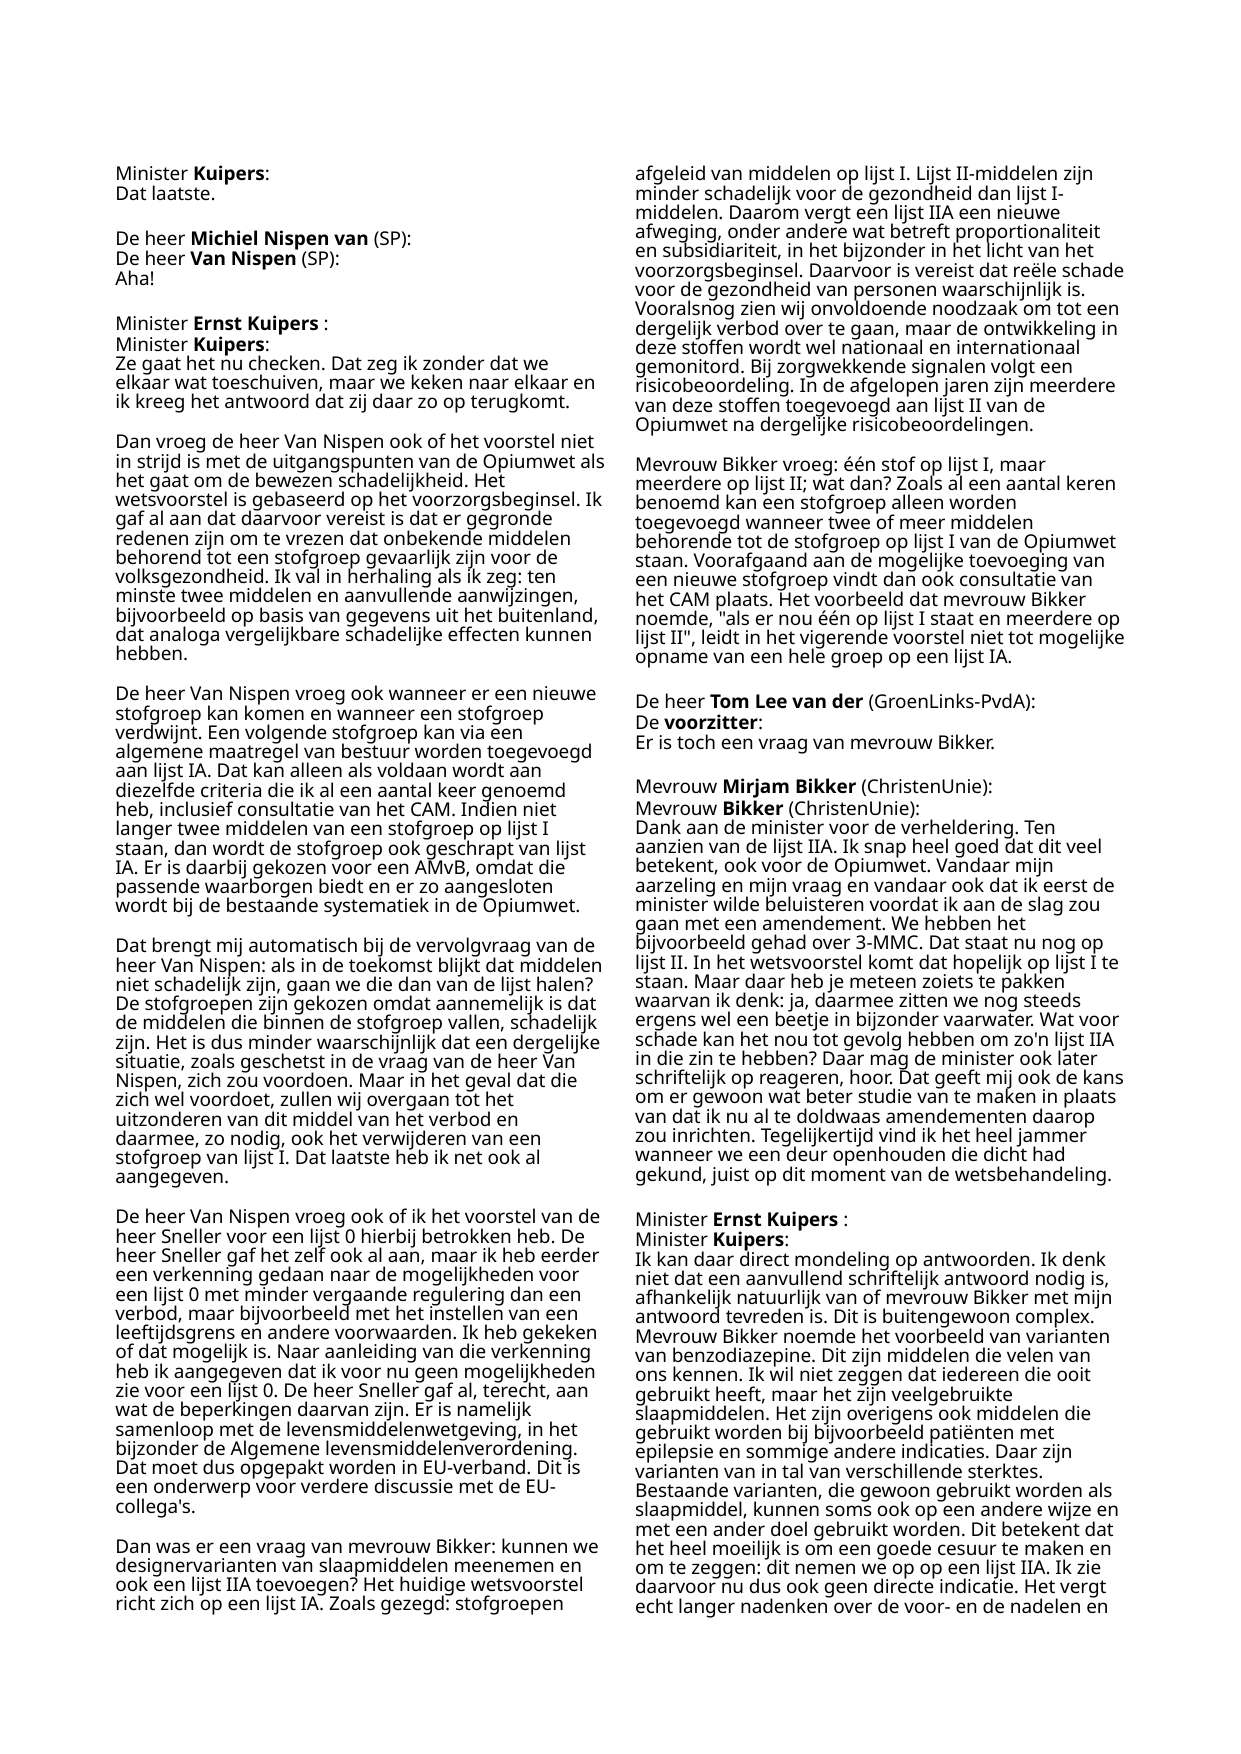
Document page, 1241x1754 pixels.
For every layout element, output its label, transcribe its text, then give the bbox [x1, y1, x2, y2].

text De heer Van Nispen vroeg ook wanneer er een nieuwe stofgroep kan komen en wanneer een stofgroep verdwijnt. Een volgende stofgroep kan via een algemene maatregel van bestuur worden toegevoegd aan lijst IA. Dat kan alleen als voldaan wordt aan diezelfde criteria die ik al een aantal keer genoemd heb, inclusief consultatie van het CAM. Indien niet langer twee middelen van een stofgroep op lijst I staan, dan wordt de stofgroep ook geschrapt van lijst IA. Er is daarbij gekozen voor een AMvB, omdat die passende waarborgen biedt en er zo aangesloten wordt bij de bestaande systematiek in de Opiumwet. [115, 685, 605, 917]
text De voorzitter: [635, 714, 1125, 734]
text Minister Kuipers: [635, 1231, 1125, 1251]
text Mevrouw Mirjam Bikker (ChristenUnie): [635, 774, 1125, 799]
text Dan was er een vraag van mevrouw Bikker: kunnen we designervarianten van slaapmiddelen meenemen en ook een lijst IIA toevoegen? Het huidige wetsvoorstel richt zich op een lijst IA. Zoals gezegd: stofgroepen [115, 1538, 605, 1615]
text Aha! [115, 270, 605, 289]
text Ze gaat het nu checken. Dat zeg ik zonder dat we elkaar wat toeschuiven, maar we keken naar elkaar en ik kreeg het antwoord dat zij daar zo op terugkomt. [115, 355, 605, 413]
text Mevrouw Bikker (ChristenUnie): [635, 799, 1125, 819]
text Minister Kuipers: [115, 165, 605, 184]
text Minister Ernst Kuipers : [635, 1206, 1125, 1231]
text De heer Van Nispen vroeg ook of ik het voorstel van de heer Sneller voor een lijst 0 hierbij betrokken heb. De heer Sneller gaf het zelf ook al aan, maar ik heb eerder een verkenning gedaan naar de mogelijkheden voor een lijst 0 met minder vergaande regulering dan een verbod, maar bijvoorbeeld met het instellen van een leeftijdsgrens en andere voorwaarden. Ik heb gekeken of dat mogelijk is. Naar aanleiding van die verkenning heb ik aangegeven dat ik voor nu geen mogelijkheden zie voor een lijst 0. De heer Sneller gaf al, terecht, aan wat de beperkingen daarvan zijn. Er is namelijk samenloop met de levensmiddelenwetgeving, in het bijzonder de Algemene levensmiddelenverordening. Dat moet dus opgepakt worden in EU-verband. Dit is een onderwerp voor verdere discussie met de EU-collega's. [115, 1208, 605, 1517]
text Dan vroeg de heer Van Nispen ook of het voorstel niet in strijd is met de uitgangspunten van de Opiumwet als het gaat om de bewezen schadelijkheid. Het wetsvoorstel is gebaseerd op het voorzorgsbeginsel. Ik gaf al aan dat daarvoor vereist is dat er gegronde redenen zijn om te vrezen dat onbekende middelen behorend tot een stofgroep gevaarlijk zijn voor de volksgezondheid. Ik val in herhaling als ik zeg: ten minste twee middelen en aanvullende aanwijzingen, bijvoorbeeld op basis van gegevens uit het buitenland, dat analoga vergelijkbare schadelijke effecten kunnen hebben. [115, 433, 605, 664]
text Dat laatste. [115, 184, 605, 204]
text Minister Ernst Kuipers : [115, 310, 605, 336]
text Mevrouw Bikker vroeg: één stof op lijst I, maar meerdere op lijst II; wat dan? Zoals al een aantal keren benoemd kan een stofgroep alleen worden toegevoegd wanneer twee of meer middelen behorende tot de stofgroep op lijst I van de Opiumwet staan. Voorafgaand aan de mogelijke toevoeging van een nieuwe stofgroep vindt dan ook consultatie van het CAM plaats. Het voorbeeld dat mevrouw Bikker noemde, "als er nou één op lijst I staat en meerdere op lijst II", leidt in het vigerende voorstel niet tot mogelijke opname van een hele groep op een lijst IA. [635, 456, 1125, 668]
text De heer Tom Lee van der (GroenLinks-PvdA): [635, 689, 1125, 714]
text afgeleid van middelen op lijst I. Lijst II-middelen zijn minder schadelijk voor de gezondheid dan lijst I-middelen. Daarom vergt een lijst IIA een nieuwe afweging, onder andere wat betreft proportionaliteit en subsidiariteit, in het bijzonder in het licht van het voorzorgsbeginsel. Daarvoor is vereist dat reële schade voor de gezondheid van personen waarschijnlijk is. Vooralsnog zien wij onvoldoende noodzaak om tot een dergelijk verbod over te gaan, maar de ontwikkeling in deze stoffen wordt wel nationaal en internationaal gemonitord. Bij zorgwekkende signalen volgt een risicobeoordeling. In de afgelopen jaren zijn meerdere van deze stoffen toegevoegd aan lijst II van de Opiumwet na dergelijke risicobeoordelingen. [635, 165, 1125, 435]
text Minister Kuipers: [115, 336, 605, 355]
text De heer Van Nispen (SP): [115, 250, 605, 270]
text Dat brengt mij automatisch bij de vervolgvraag van de heer Van Nispen: als in de toekomst blijkt dat middelen niet schadelijk zijn, gaan we die dan van de lijst halen? De stofgroepen zijn gekozen omdat aannemelijk is dat de middelen die binnen de stofgroep vallen, schadelijk zijn. Het is dus minder waarschijnlijk dat een dergelijke situatie, zoals geschetst in de vraag van de heer Van Nispen, zich zou voordoen. Maar in het geval dat die zich wel voordoet, zullen wij overgaan tot het uitzonderen van dit middel van het verbod en daarmee, zo nodig, ook het verwijderen van een stofgroep van lijst I. Dat laatste heb ik net ook al aangegeven. [115, 937, 605, 1188]
text Er is toch een vraag van mevrouw Bikker. [635, 734, 1125, 753]
text Dank aan de minister voor de verheldering. Ten aanzien van de lijst IIA. Ik snap heel goed dat dit veel betekent, ook voor de Opiumwet. Vandaar mijn aarzeling en mijn vraag en vandaar ook dat ik eerst de minister wilde beluisteren voordat ik aan de slag zou gaan met een amendement. We hebben het bijvoorbeeld gehad over 3-MMC. Dat staat nu nog op lijst II. In het wetsvoorstel komt dat hopelijk op lijst I te staan. Maar daar heb je meteen zoiets te pakken waarvan ik denk: ja, daarmee zitten we nog steeds ergens wel een beetje in bijzonder vaarwater. Wat voor schade kan het nou tot gevolg hebben om zo'n lijst IIA in die zin te hebben? Daar mag de minister ook later schriftelijk op reageren, hoor. Dat geeft mij ook de kans om er gewoon wat beter studie van te maken in plaats van dat ik nu al te doldwaas amendementen daarop zou inrichten. Tegelijkertijd vind ik het heel jammer wanneer we een deur openhouden die dicht had gekund, juist op dit moment van de wetsbehandeling. [635, 819, 1125, 1185]
text Ik kan daar direct mondeling op antwoorden. Ik denk niet dat een aanvullend schriftelijk antwoord nodig is, afhankelijk natuurlijk van of mevrouw Bikker met mijn antwoord tevreden is. Dit is buitengewoon complex. Mevrouw Bikker noemde het voorbeeld van varianten van benzodiazepine. Dit zijn middelen die velen van ons kennen. Ik wil niet zeggen dat iedereen die ooit gebruikt heeft, maar het zijn veelgebruikte slaapmiddelen. Het zijn overigens ook middelen die gebruikt worden bij bijvoorbeeld patiënten met epilepsie en sommige andere indicaties. Daar zijn varianten van in tal van verschillende sterktes. Bestaande varianten, die gewoon gebruikt worden als slaapmiddel, kunnen soms ook op een andere wijze en met een ander doel gebruikt worden. Dit betekent dat het heel moeilijk is om een goede cesuur te maken en om te zeggen: dit nemen we op op een lijst IIA. Ik zie daarvoor nu dus ook geen directe indicatie. Het vergt echt langer nadenken over de voor- en de nadelen en [635, 1251, 1125, 1617]
text De heer Michiel Nispen van (SP): [115, 225, 605, 250]
